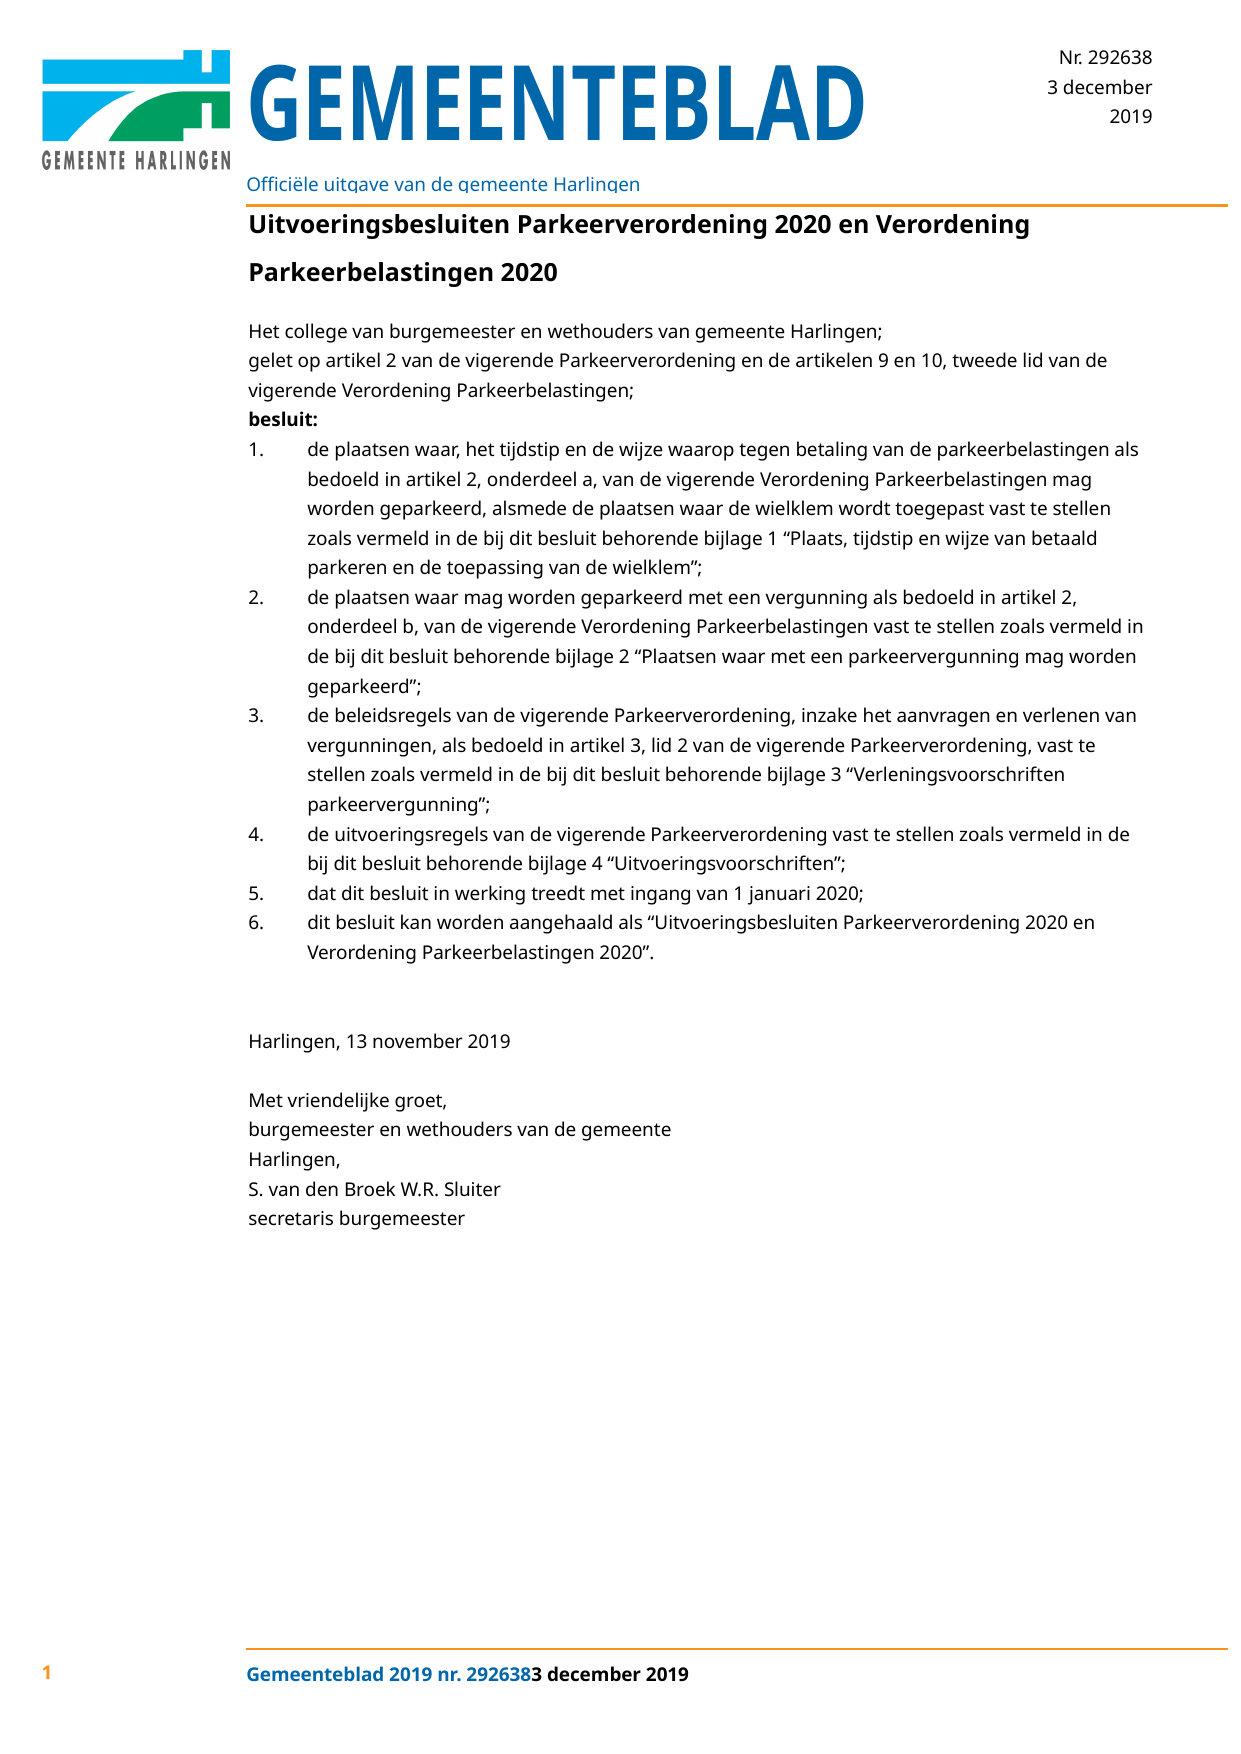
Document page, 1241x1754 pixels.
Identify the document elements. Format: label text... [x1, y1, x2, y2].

list de beleidsregels van de vigerende Parkeerverordening, inzake het aanvragen en verlenen van vergunningen, als bedoeld in artikel 3, lid 2 van de vigerende Parkeerverordening, vast te stellen zoals vermeld in de bij dit besluit behorende bijlage 3 “Verleningsvoorschriften parkeervergunning”; [248, 702, 1152, 817]
text secretaris burgemeester [248, 1205, 1152, 1231]
text Harlingen, 13 november 2019 [248, 1028, 1152, 1054]
text S. van den Broek W.R. Sluiter [248, 1176, 1152, 1202]
list dit besluit kan worden aangehaald als “Uitvoeringsbesluiten Parkeerverordening 2020 en Verordening Parkeerbelastingen 2020”. [248, 909, 1152, 965]
text gelet op artikel 2 van de vigerende Parkeerverordening en de artikelen 9 en 10, tweede lid van de vigerende Verordening Parkeerbelastingen; [248, 347, 1152, 403]
list de plaatsen waar mag worden geparkeerd met een vergunning als bedoeld in artikel 2, onderdeel b, van de vigerende Verordening Parkeerbelastingen vast te stellen zoals vermeld in de bij dit besluit behorende bijlage 2 “Plaatsen waar met een parkeervergunning mag worden geparkeerd”; [248, 584, 1152, 699]
list de uitvoeringsregels van de vigerende Parkeerverordening vast te stellen zoals vermeld in de bij dit besluit behorende bijlage 4 “Uitvoeringsvoorschriften”; [248, 821, 1152, 876]
text Met vriendelijke groet, [248, 1087, 1152, 1113]
text Harlingen, [248, 1146, 1152, 1172]
text burgemeester en wethouders van de gemeente [248, 1117, 1152, 1142]
text besluit: [248, 407, 1152, 432]
text Het college van burgemeester en wethouders van gemeente Harlingen; [248, 318, 1152, 344]
picture [41, 47, 231, 172]
list de plaatsen waar, het tijdstip en de wijze waarop tegen betaling van de parkeerbelastingen als bedoeld in artikel 2, onderdeel a, van de vigerende Verordening Parkeerbelastingen mag worden geparkeerd, alsmede de plaatsen waar de wielklem wordt toegepast vast te stellen zoals vermeld in de bij dit besluit behorende bijlage 1 “Plaats, tijdstip en wijze van betaald parkeren en de toepassing van de wielklem”; [248, 436, 1152, 580]
list dat dit besluit in werking treedt met ingang van 1 januari 2020; [248, 880, 1152, 906]
text Uitvoeringsbesluiten Parkeerverordening 2020 en Verordening Parkeerbelastingen 2020 [248, 207, 1152, 288]
